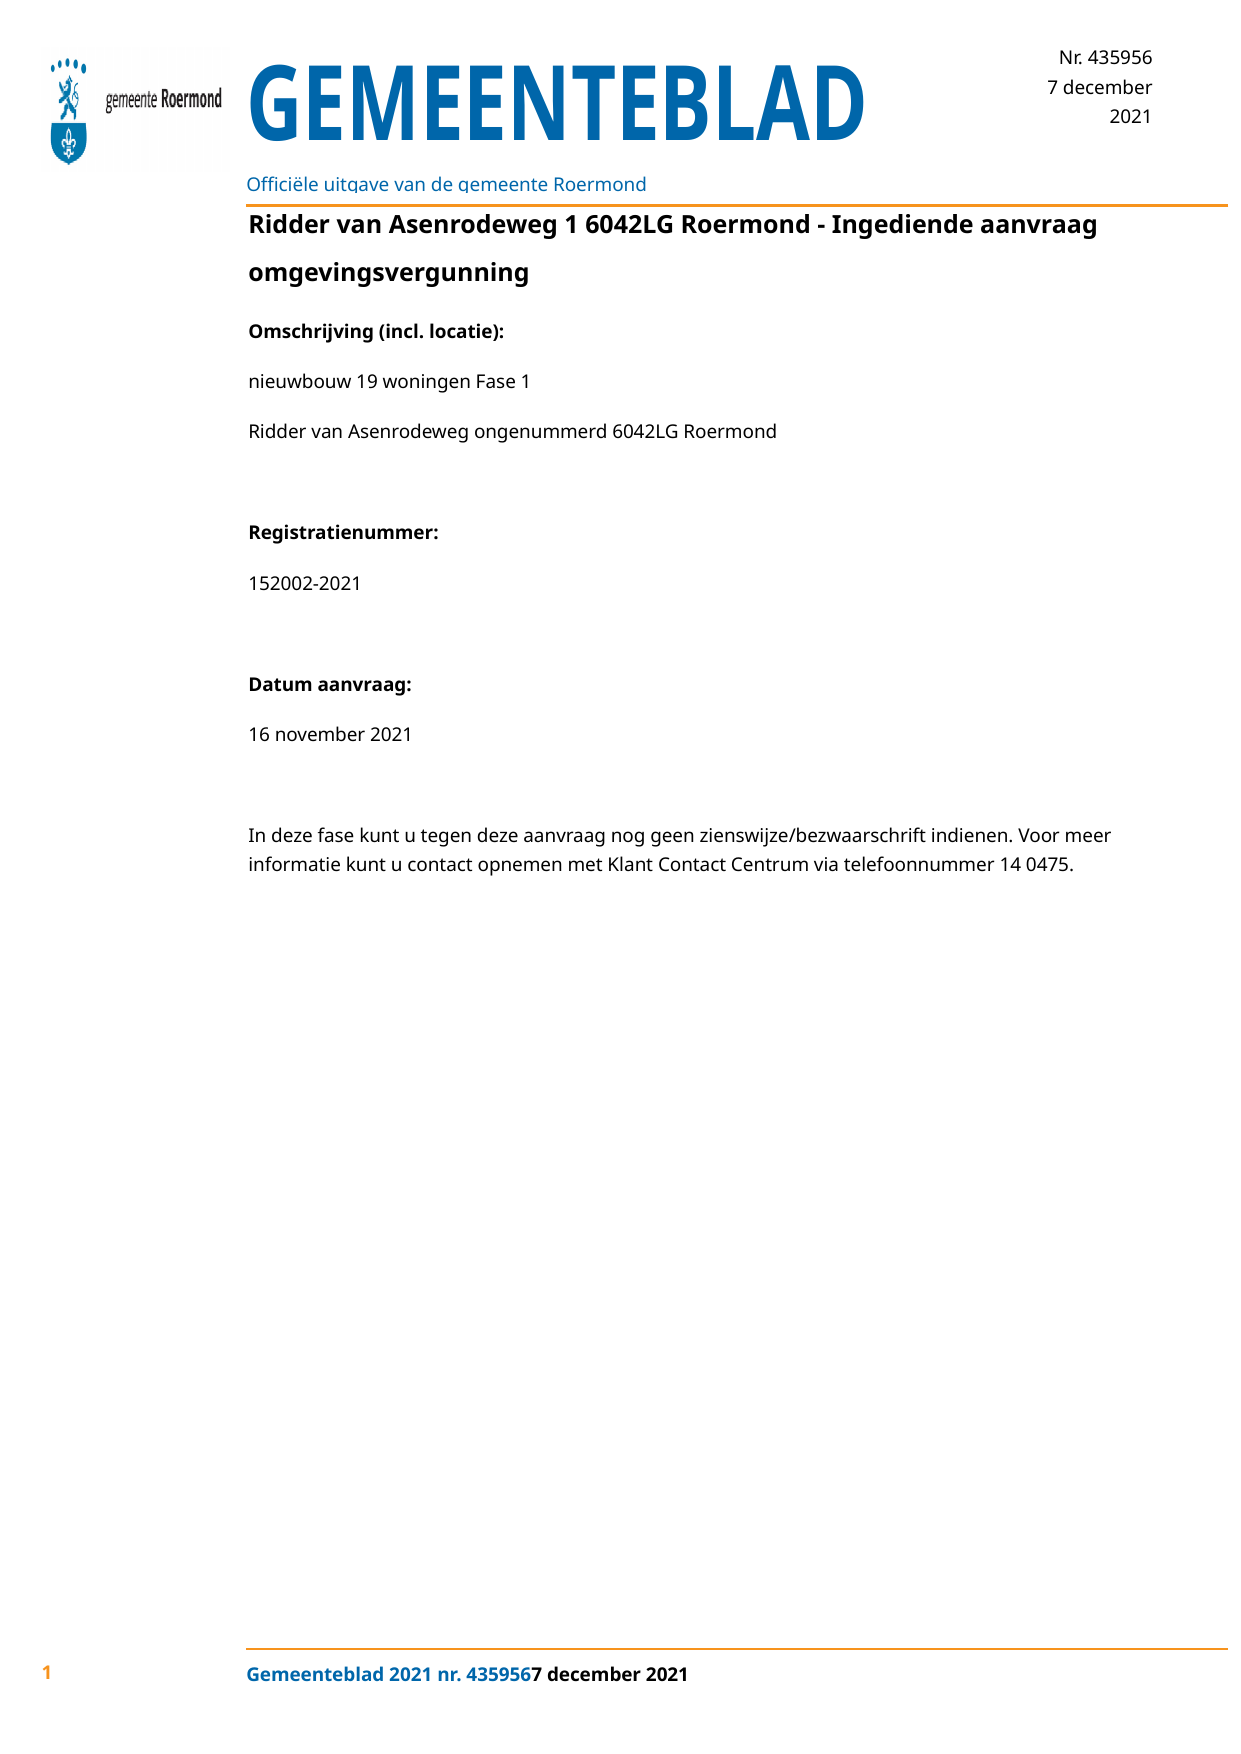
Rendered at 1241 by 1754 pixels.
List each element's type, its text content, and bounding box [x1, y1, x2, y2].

text Ridder van Asenrodeweg 1 6042LG Roermond - Ingediende aanvraag omgevingsvergunning [248, 207, 1152, 288]
picture [41, 47, 231, 172]
text Ridder van Asenrodeweg ongenummerd 6042LG Roermond [248, 419, 1152, 444]
text nieuwbouw 19 woningen Fase 1 [248, 368, 1152, 394]
text 16 november 2021 [248, 721, 1152, 747]
text In deze fase kunt u tegen deze aanvraag nog geen zienswijze/bezwaarschrift indienen. Voor meer informatie kunt u contact opnemen met Klant Contact Centrum via telefoonnummer 14 0475. [248, 822, 1152, 877]
text Datum aanvraag: [248, 671, 1152, 697]
text Omschrijving (incl. locatie): [248, 318, 1152, 344]
text 152002-2021 [248, 570, 1152, 596]
text Registratienummer: [248, 519, 1152, 545]
